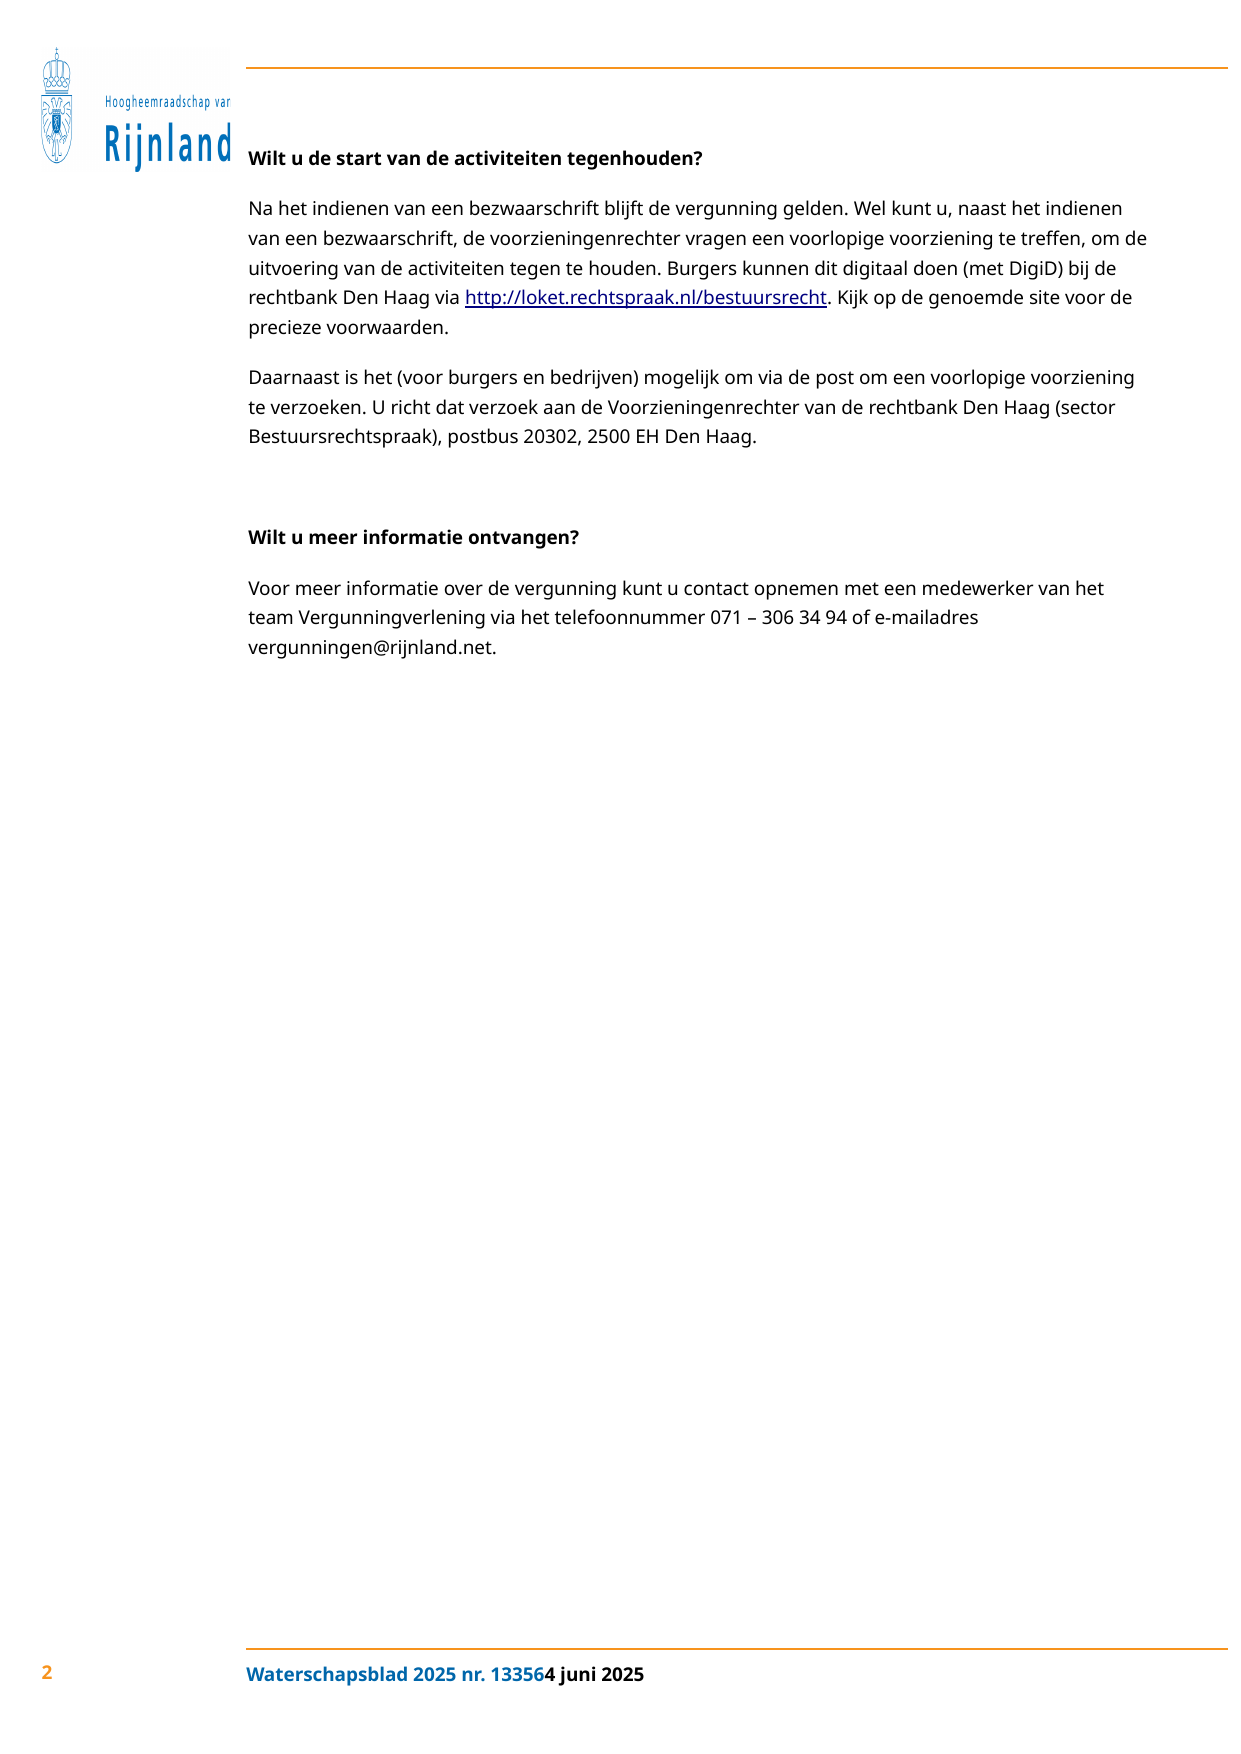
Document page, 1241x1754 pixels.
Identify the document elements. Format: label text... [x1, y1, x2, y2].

text Voor meer informatie over de vergunning kunt u contact opnemen met een medewerker van het team Vergunningverlening via het telefoonnummer 071 – 306 34 94 of e-mailadres vergunningen@rijnland.net. [248, 575, 1152, 660]
text Na het indienen van een bezwaarschrift blijft de vergunning gelden. Wel kunt u, naast het indienen van een bezwaarschrift, de voorzieningenrechter vragen een voorlopige voorziening te treffen, om de uitvoering van de activiteiten tegen te houden. Burgers kunnen dit digitaal doen (met DigiD) bij de rechtbank Den Haag via http://loket.rechtspraak.nl/bestuursrecht. Kijk op de genoemde site voor de precieze voorwaarden. [248, 196, 1152, 340]
text Wilt u meer informatie ontvangen? [248, 524, 1152, 550]
text Wilt u de start van de activiteiten tegenhouden? [248, 145, 1152, 171]
picture [41, 47, 231, 172]
text Daarnaast is het (voor burgers en bedrijven) mogelijk om via de post om een voorlopige voorziening te verzoeken. U richt dat verzoek aan de Voorzieningenrechter van de rechtbank Den Haag (sector Bestuursrechtspraak), postbus 20302, 2500 EH Den Haag. [248, 364, 1152, 449]
